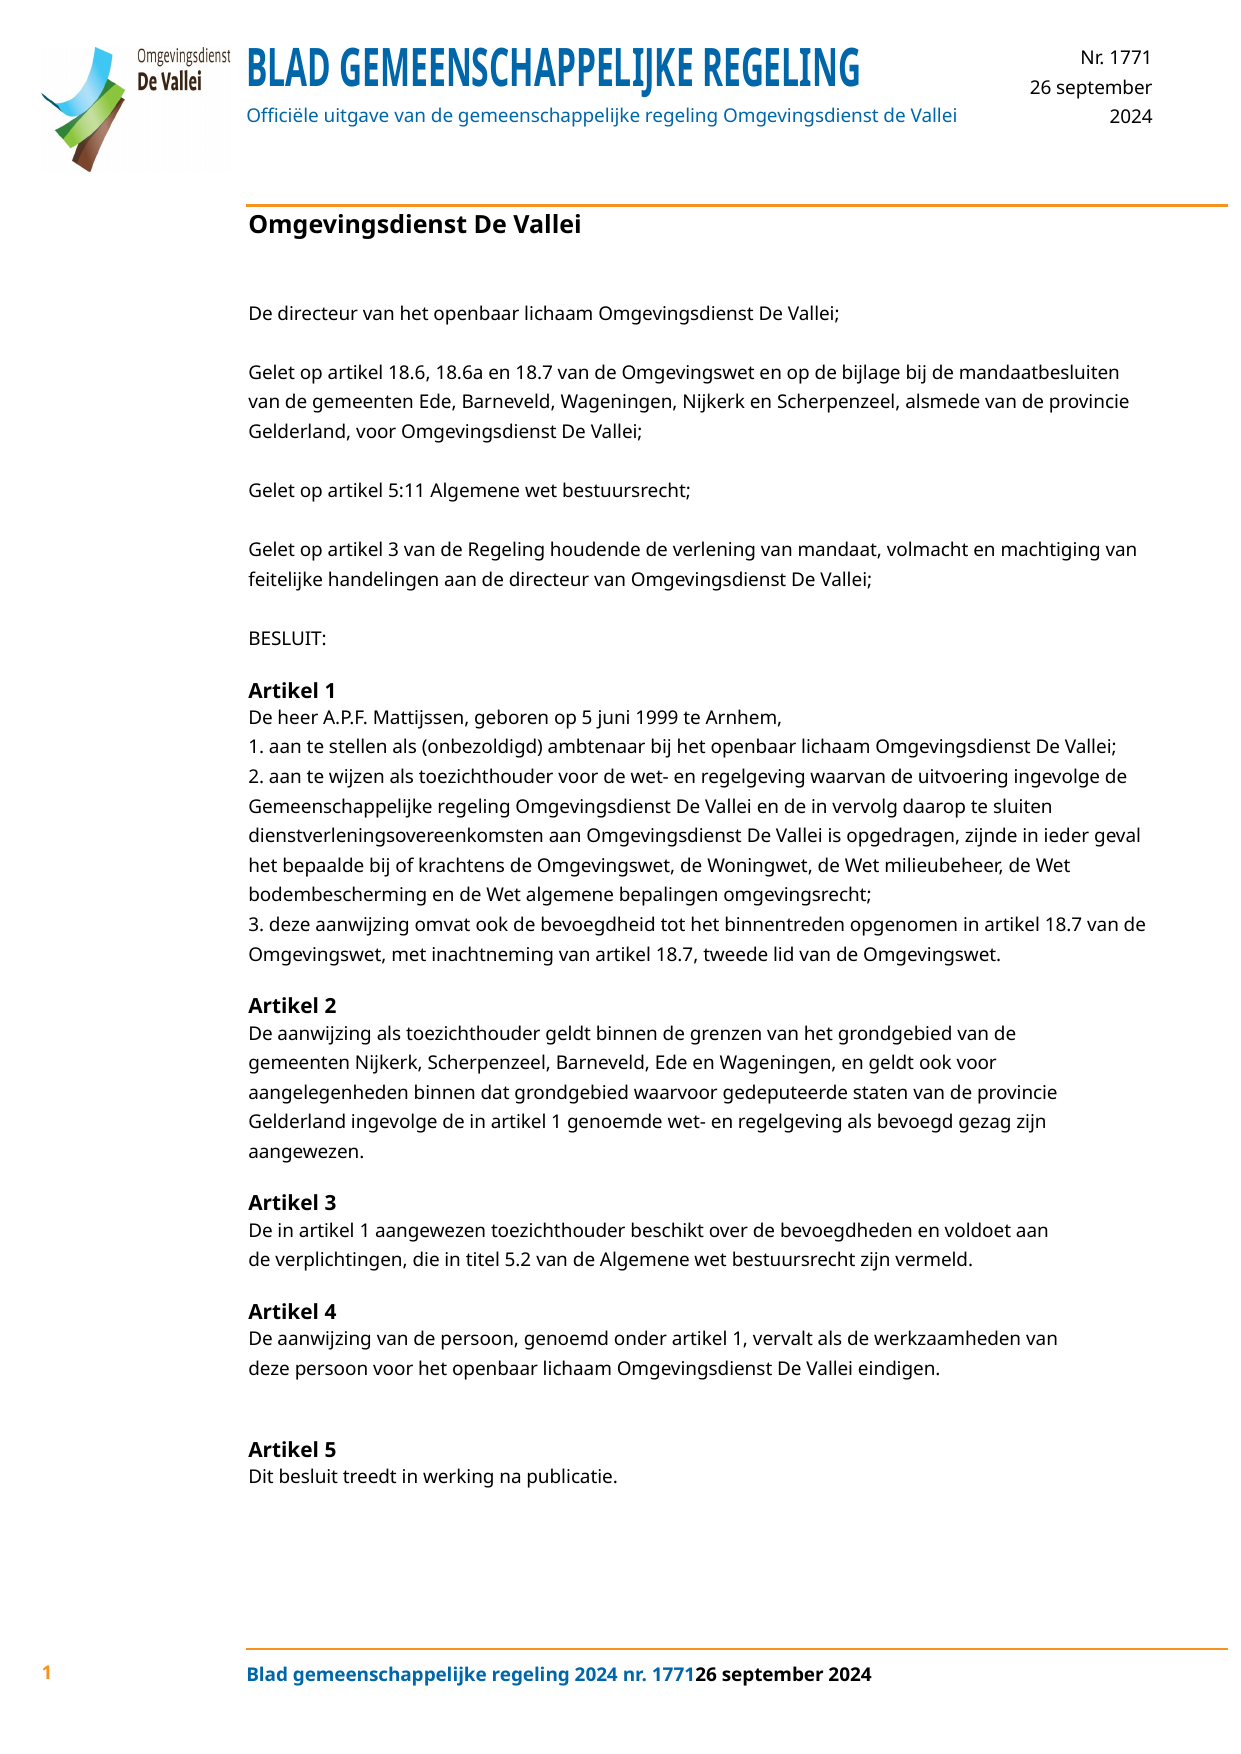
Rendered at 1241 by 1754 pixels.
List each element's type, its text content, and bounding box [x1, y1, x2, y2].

text Gelderland ingevolge de in artikel 1 genoemde wet- en regelgeving als bevoegd gezag zijn [248, 1108, 1152, 1134]
text Gelet op artikel 5:11 Algemene wet bestuursrecht; [248, 477, 1152, 503]
text De in artikel 1 aangewezen toezichthouder beschikt over de bevoegdheden en voldoet aan [248, 1217, 1152, 1243]
text Artikel 5 [248, 1435, 1152, 1463]
text Artikel 3 [248, 1188, 1152, 1217]
text BESLUIT: [248, 625, 1152, 651]
picture [41, 47, 231, 172]
text aangelegenheden binnen dat grondgebied waarvoor gedeputeerde staten van de provincie [248, 1079, 1152, 1104]
text 2. aan te wijzen als toezichthouder voor de wet- en regelgeving waarvan de uitvoering ingevolge de Gemeenschappelijke regeling Omgevingsdienst De Vallei en de in vervolg daarop te sluiten dienstverleningsovereenkomsten aan Omgevingsdienst De Vallei is opgedragen, zijnde in ieder geval het bepaalde bij of krachtens de Omgevingswet, de Woningwet, de Wet milieubeheer, de Wet bodembescherming en de Wet algemene bepalingen omgevingsrecht; [248, 763, 1152, 907]
text Gelet op artikel 3 van de Regeling houdende de verlening van mandaat, volmacht en machtiging van feitelijke handelingen aan de directeur van Omgevingsdienst De Vallei; [248, 537, 1152, 592]
text Artikel 1 [248, 676, 1152, 704]
text 3. deze aanwijzing omvat ook de bevoegdheid tot het binnentreden opgenomen in artikel 18.7 van de Omgevingswet, met inachtneming van artikel 18.7, tweede lid van de Omgevingswet. [248, 911, 1152, 967]
text de verplichtingen, die in titel 5.2 van de Algemene wet bestuursrecht zijn vermeld. [248, 1246, 1152, 1272]
text Artikel 4 [248, 1297, 1152, 1325]
text De aanwijzing van de persoon, genoemd onder artikel 1, vervalt als de werkzaamheden van [248, 1325, 1152, 1351]
text De aanwijzing als toezichthouder geldt binnen de grenzen van het grondgebied van de [248, 1020, 1152, 1045]
text Omgevingsdienst De Vallei [248, 207, 1152, 241]
text Gelet op artikel 18.6, 18.6a en 18.7 van de Omgevingswet en op de bijlage bij de mandaatbesluiten van de gemeenten Ede, Barneveld, Wageningen, Nijkerk en Scherpenzeel, alsmede van de provincie Gelderland, voor Omgevingsdienst De Vallei; [248, 359, 1152, 444]
text Artikel 2 [248, 991, 1152, 1020]
text De heer A.P.F. Mattijssen, geboren op 5 juni 1999 te Arnhem, [248, 704, 1152, 730]
text De directeur van het openbaar lichaam Omgevingsdienst De Vallei; [248, 300, 1152, 326]
text Dit besluit treedt in werking na publicatie. [248, 1463, 1152, 1489]
text gemeenten Nijkerk, Scherpenzeel, Barneveld, Ede en Wageningen, en geldt ook voor [248, 1049, 1152, 1075]
text aangewezen. [248, 1138, 1152, 1164]
text deze persoon voor het openbaar lichaam Omgevingsdienst De Vallei eindigen. [248, 1355, 1152, 1381]
text 1. aan te stellen als (onbezoldigd) ambtenaar bij het openbaar lichaam Omgevingsdienst De Vallei; [248, 734, 1152, 759]
